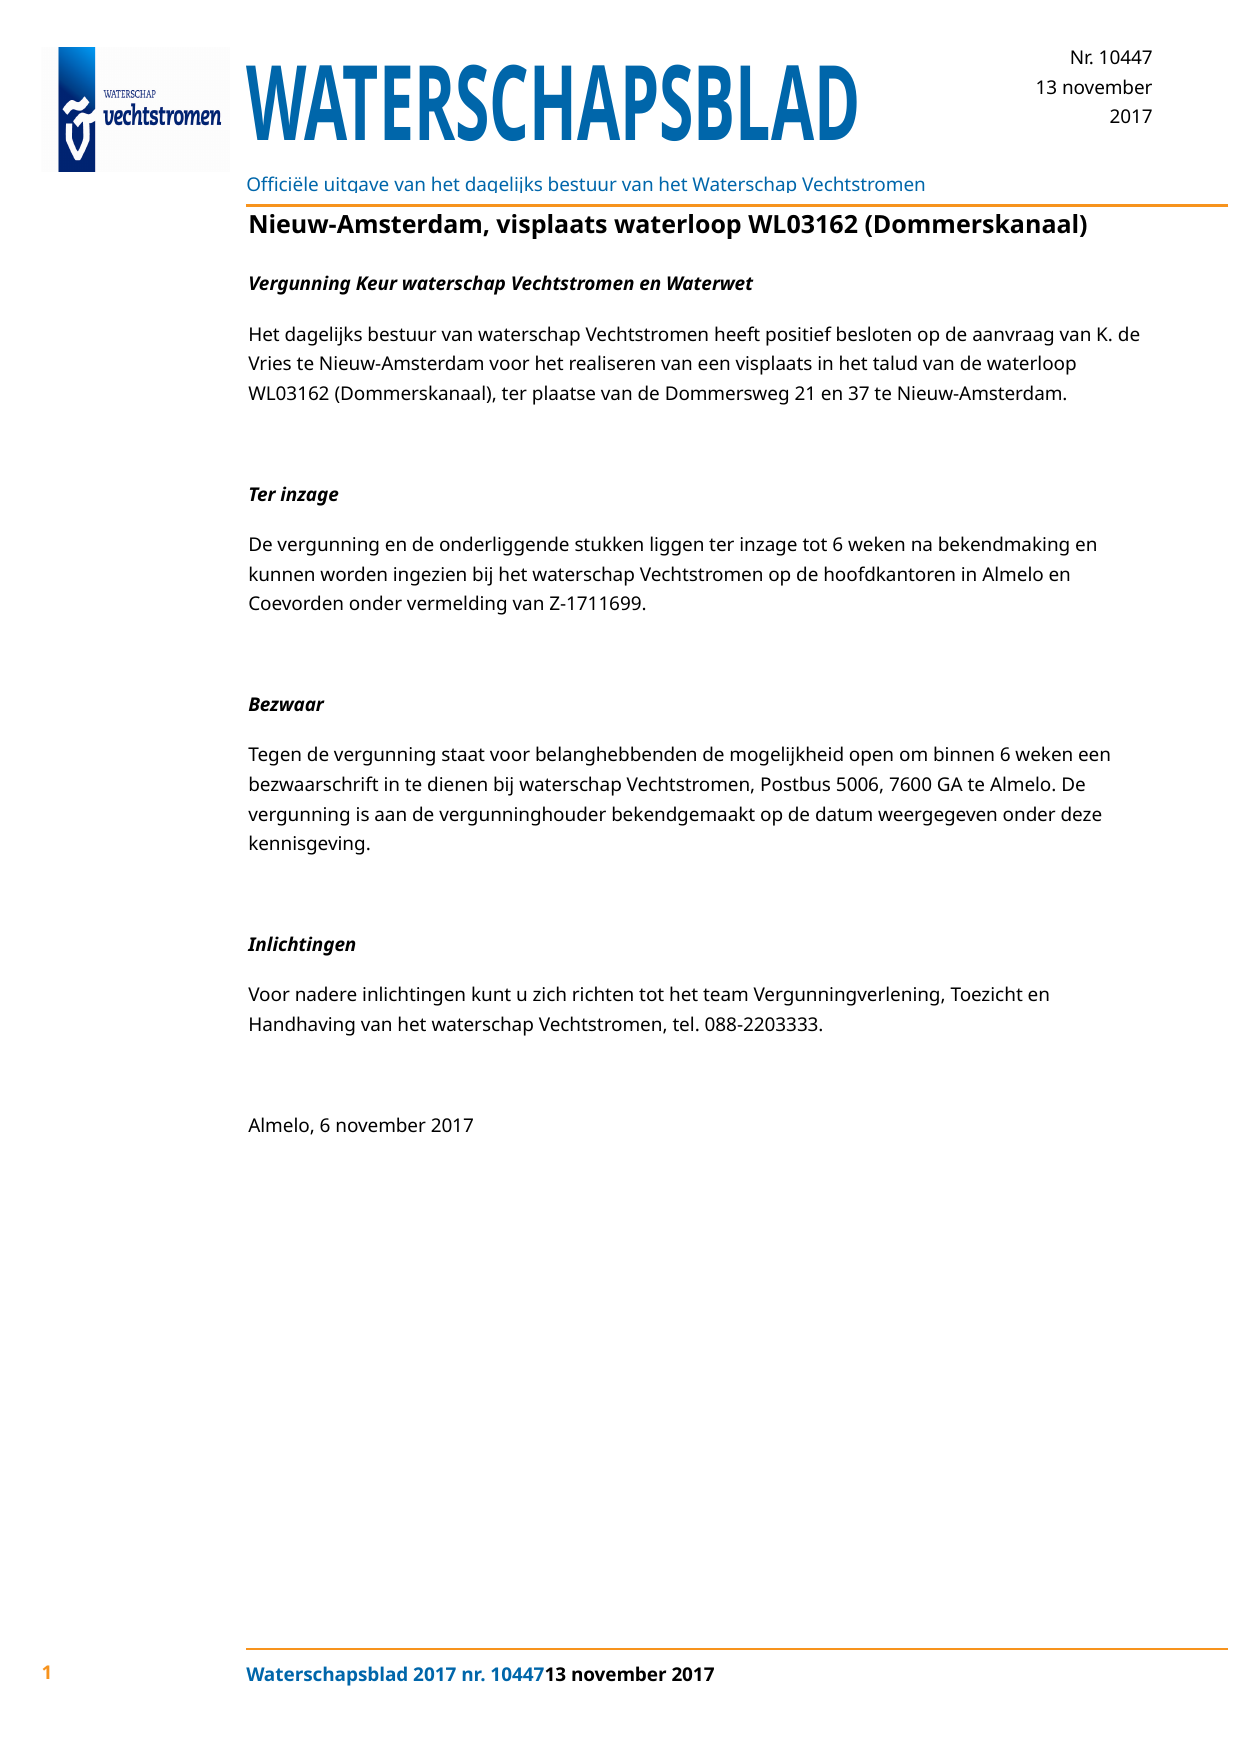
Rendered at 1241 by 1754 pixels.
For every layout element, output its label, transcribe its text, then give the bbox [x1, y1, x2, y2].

text Het dagelijks bestuur van waterschap Vechtstromen heeft positief besloten op de aanvraag van K. de Vries te Nieuw-Amsterdam voor het realiseren van een visplaats in het talud van de waterloop WL03162 (Dommerskanaal), ter plaatse van de Dommersweg 21 en 37 te Nieuw-Amsterdam. [248, 321, 1152, 406]
picture [41, 47, 231, 172]
text Tegen de vergunning staat voor belanghebbenden de mogelijkheid open om binnen 6 weken een bezwaarschrift in te dienen bij waterschap Vechtstromen, Postbus 5006, 7600 GA te Almelo. De vergunning is aan de vergunninghouder bekendgemaakt op de datum weergegeven onder deze kennisgeving. [248, 742, 1152, 856]
text Inlichtingen [248, 931, 1152, 957]
text Vergunning Keur waterschap Vechtstromen en Waterwet [248, 270, 1152, 296]
text Nieuw-Amsterdam, visplaats waterloop WL03162 (Dommerskanaal) [248, 207, 1152, 241]
text Ter inzage [248, 481, 1152, 506]
text Bezwaar [248, 691, 1152, 717]
text De vergunning en de onderliggende stukken liggen ter inzage tot 6 weken na bekendmaking en kunnen worden ingezien bij het waterschap Vechtstromen op de hoofdkantoren in Almelo en Coevorden onder vermelding van Z-1711699. [248, 531, 1152, 616]
text Almelo, 6 november 2017 [248, 1112, 1152, 1138]
text Voor nadere inlichtingen kunt u zich richten tot het team Vergunningverlening, Toezicht en Handhaving van het waterschap Vechtstromen, tel. 088-2203333. [248, 982, 1152, 1037]
